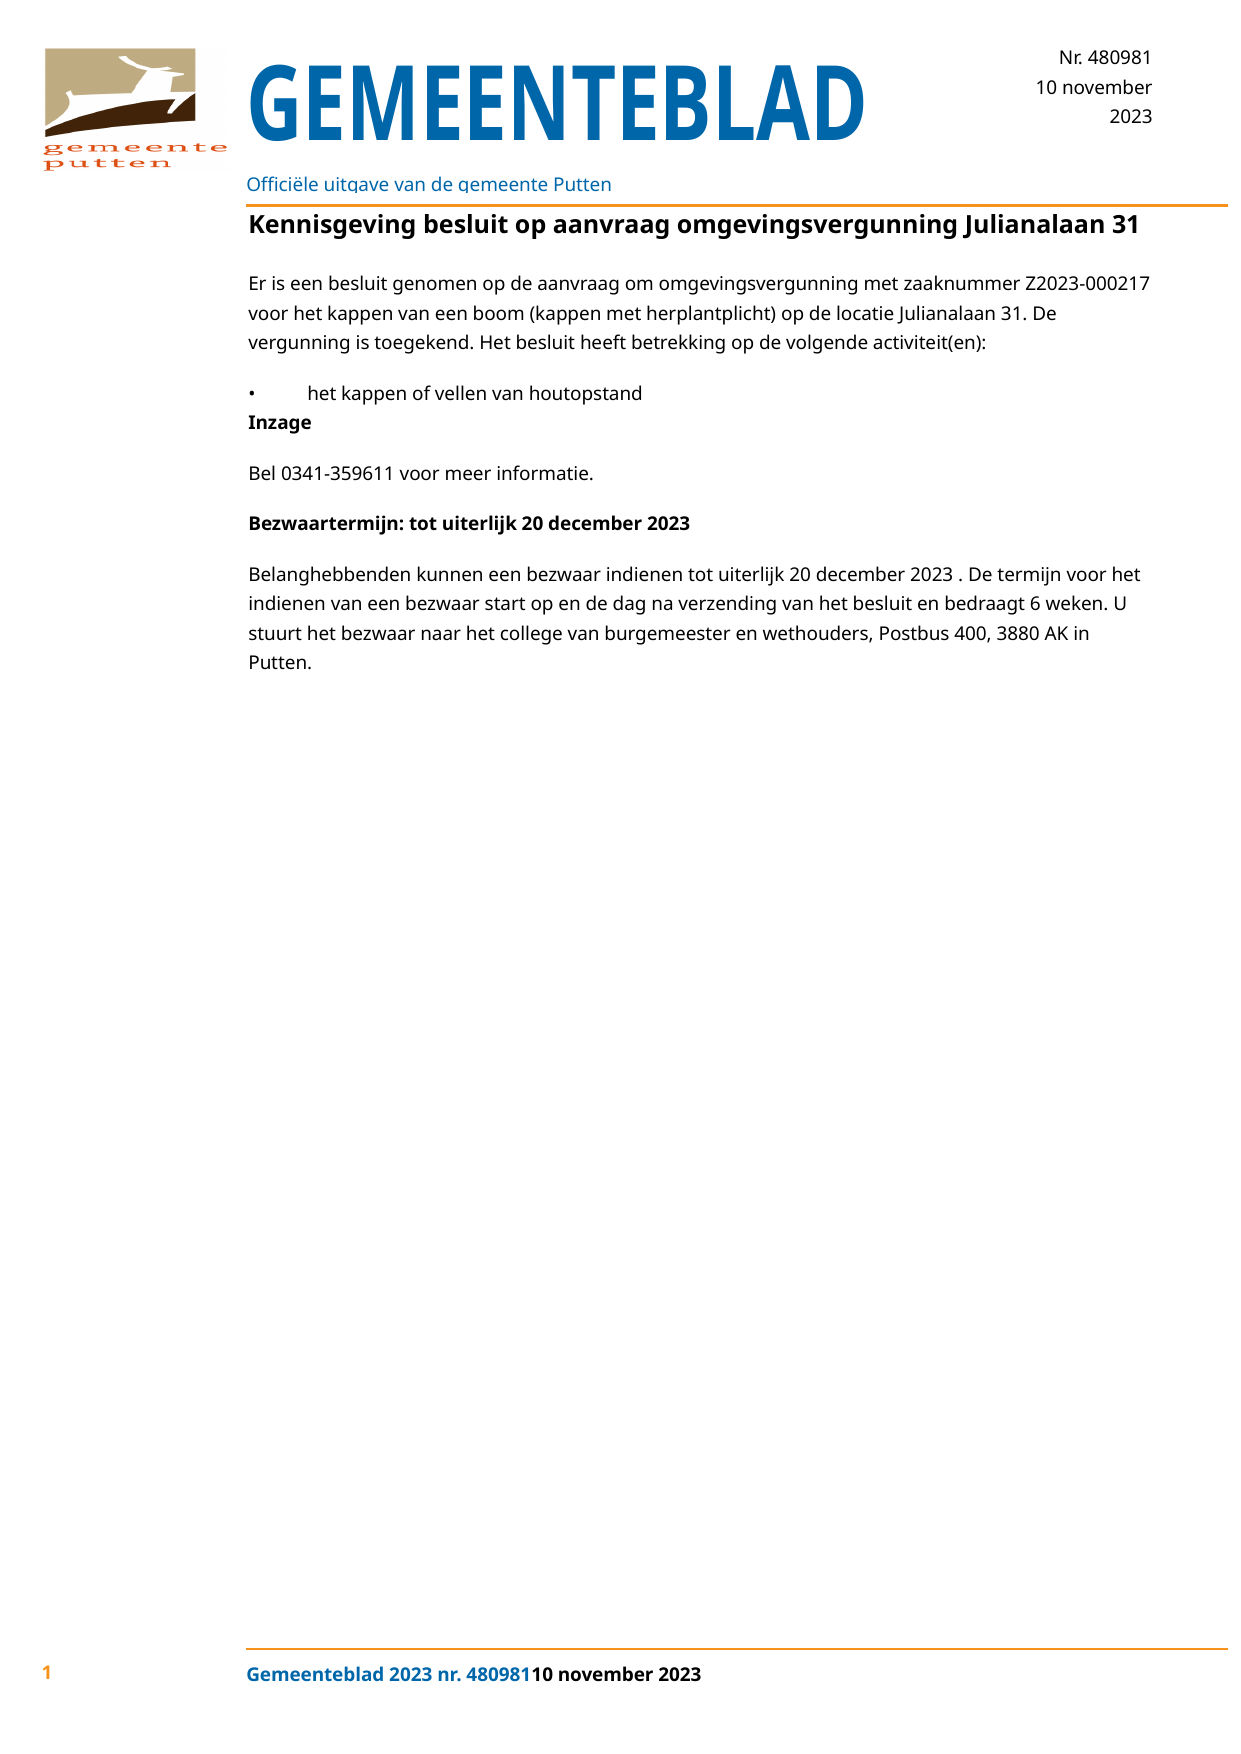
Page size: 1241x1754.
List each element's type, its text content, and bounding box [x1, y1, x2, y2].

text Inzage [248, 409, 1152, 435]
text Er is een besluit genomen op de aanvraag om omgevingsvergunning met zaaknummer Z2023-000217 voor het kappen van een boom (kappen met herplantplicht) op de locatie Julianalaan 31. De vergunning is toegekend. Het besluit heeft betrekking op de volgende activiteit(en): [248, 270, 1152, 355]
text Bezwaartermijn: tot uiterlijk 20 december 2023 [248, 510, 1152, 536]
list het kappen of vellen van houtopstand [248, 380, 1152, 406]
picture [41, 47, 231, 172]
text Bel 0341-359611 voor meer informatie. [248, 460, 1152, 486]
text Kennisgeving besluit op aanvraag omgevingsvergunning Julianalaan 31 [248, 207, 1152, 241]
text Belanghebbenden kunnen een bezwaar indienen tot uiterlijk 20 december 2023 . De termijn voor het indienen van een bezwaar start op en de dag na verzending van het besluit en bedraagt 6 weken. U stuurt het bezwaar naar het college van burgemeester en wethouders, Postbus 400, 3880 AK in Putten. [248, 561, 1152, 675]
